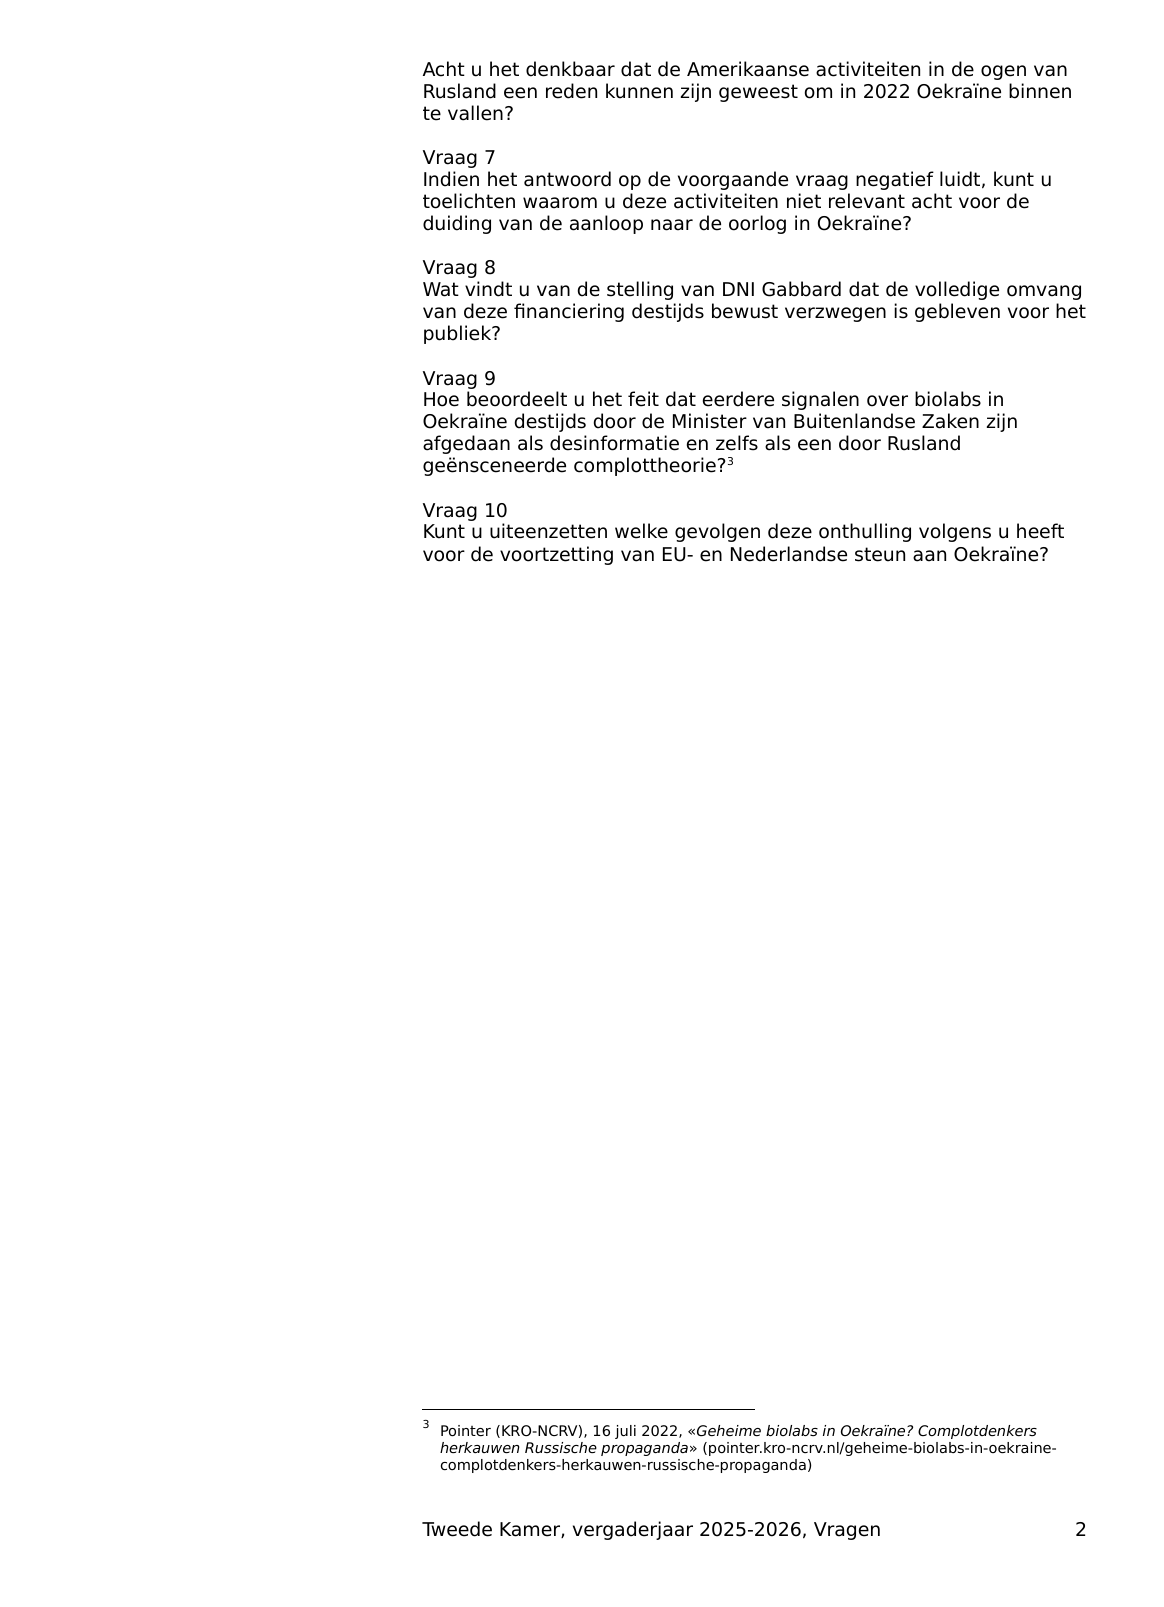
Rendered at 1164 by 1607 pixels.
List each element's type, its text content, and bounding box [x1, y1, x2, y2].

text Vraag 7 [422, 147, 1087, 169]
text Vraag 10 [422, 499, 1087, 521]
text Pointer (KRO-NCRV), 16 juli 2022, «Geheime biolabs in Oekraïne? Complotdenkers herkauwen Russische propaganda» (pointer.kro-ncrv.nl/geheime-biolabs-in-oekraine-complotdenkers-herkauwen-russische-propaganda) [422, 1418, 1087, 1474]
text Wat vindt u van de stelling van DNI Gabbard dat de volledige omvang van deze financiering destijds bewust verzwegen is gebleven voor het publiek? [422, 279, 1087, 345]
text Vraag 8 [422, 257, 1087, 279]
text Vraag 9 [422, 367, 1087, 389]
text Acht u het denkbaar dat de Amerikaanse activiteiten in de ogen van Rusland een reden kunnen zijn geweest om in 2022 Oekraïne binnen te vallen? [422, 59, 1087, 125]
text Kunt u uiteenzetten welke gevolgen deze onthulling volgens u heeft voor de voortzetting van EU- en Nederlandse steun aan Oekraïne? [422, 521, 1087, 565]
text Hoe beoordeelt u het feit dat eerdere signalen over biolabs in Oekraïne destijds door de Minister van Buitenlandse Zaken zijn afgedaan als desinformatie en zelfs als een door Rusland geënsceneerde complottheorie? [422, 389, 1087, 477]
text Indien het antwoord op de voorgaande vraag negatief luidt, kunt u toelichten waarom u deze activiteiten niet relevant acht voor de duiding van de aanloop naar de oorlog in Oekraïne? [422, 169, 1087, 235]
